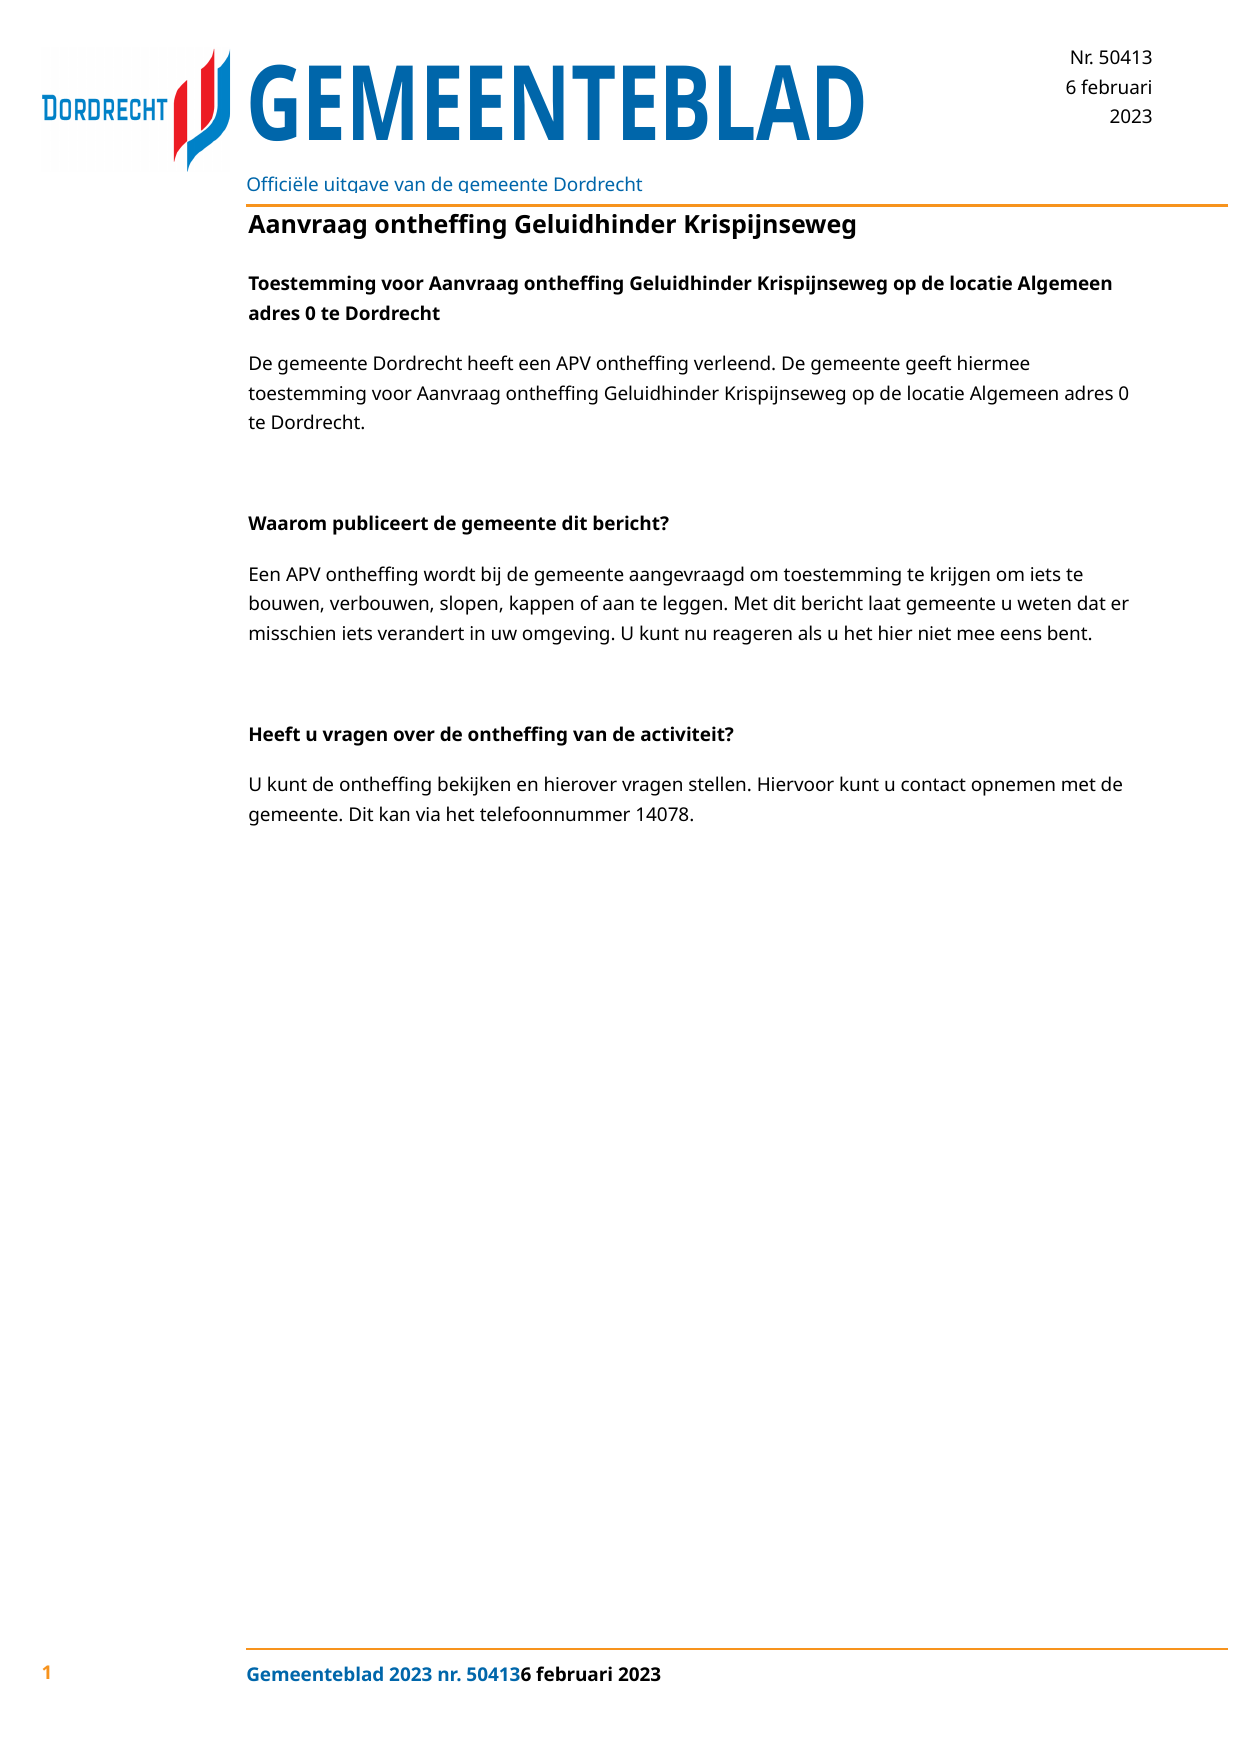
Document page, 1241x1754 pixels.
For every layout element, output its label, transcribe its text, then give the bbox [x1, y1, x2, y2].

text Aanvraag ontheffing Geluidhinder Krispijnseweg [248, 207, 1152, 241]
text Waarom publiceert de gemeente dit bericht? [248, 510, 1152, 536]
text Toestemming voor Aanvraag ontheffing Geluidhinder Krispijnseweg op de locatie Algemeen adres 0 te Dordrecht [248, 270, 1152, 326]
text U kunt de ontheffing bekijken en hierover vragen stellen. Hiervoor kunt u contact opnemen met de gemeente. Dit kan via het telefoonnummer 14078. [248, 771, 1152, 826]
picture [41, 47, 231, 172]
text Een APV ontheffing wordt bij de gemeente aangevraagd om toestemming te krijgen om iets te bouwen, verbouwen, slopen, kappen of aan te leggen. Met dit bericht laat gemeente u weten dat er misschien iets verandert in uw omgeving. U kunt nu reageren als u het hier niet mee eens bent. [248, 561, 1152, 646]
text Heeft u vragen over de ontheffing van de activiteit? [248, 721, 1152, 746]
text De gemeente Dordrecht heeft een APV ontheffing verleend. De gemeente geeft hiermee toestemming voor Aanvraag ontheffing Geluidhinder Krispijnseweg op de locatie Algemeen adres 0 te Dordrecht. [248, 350, 1152, 435]
